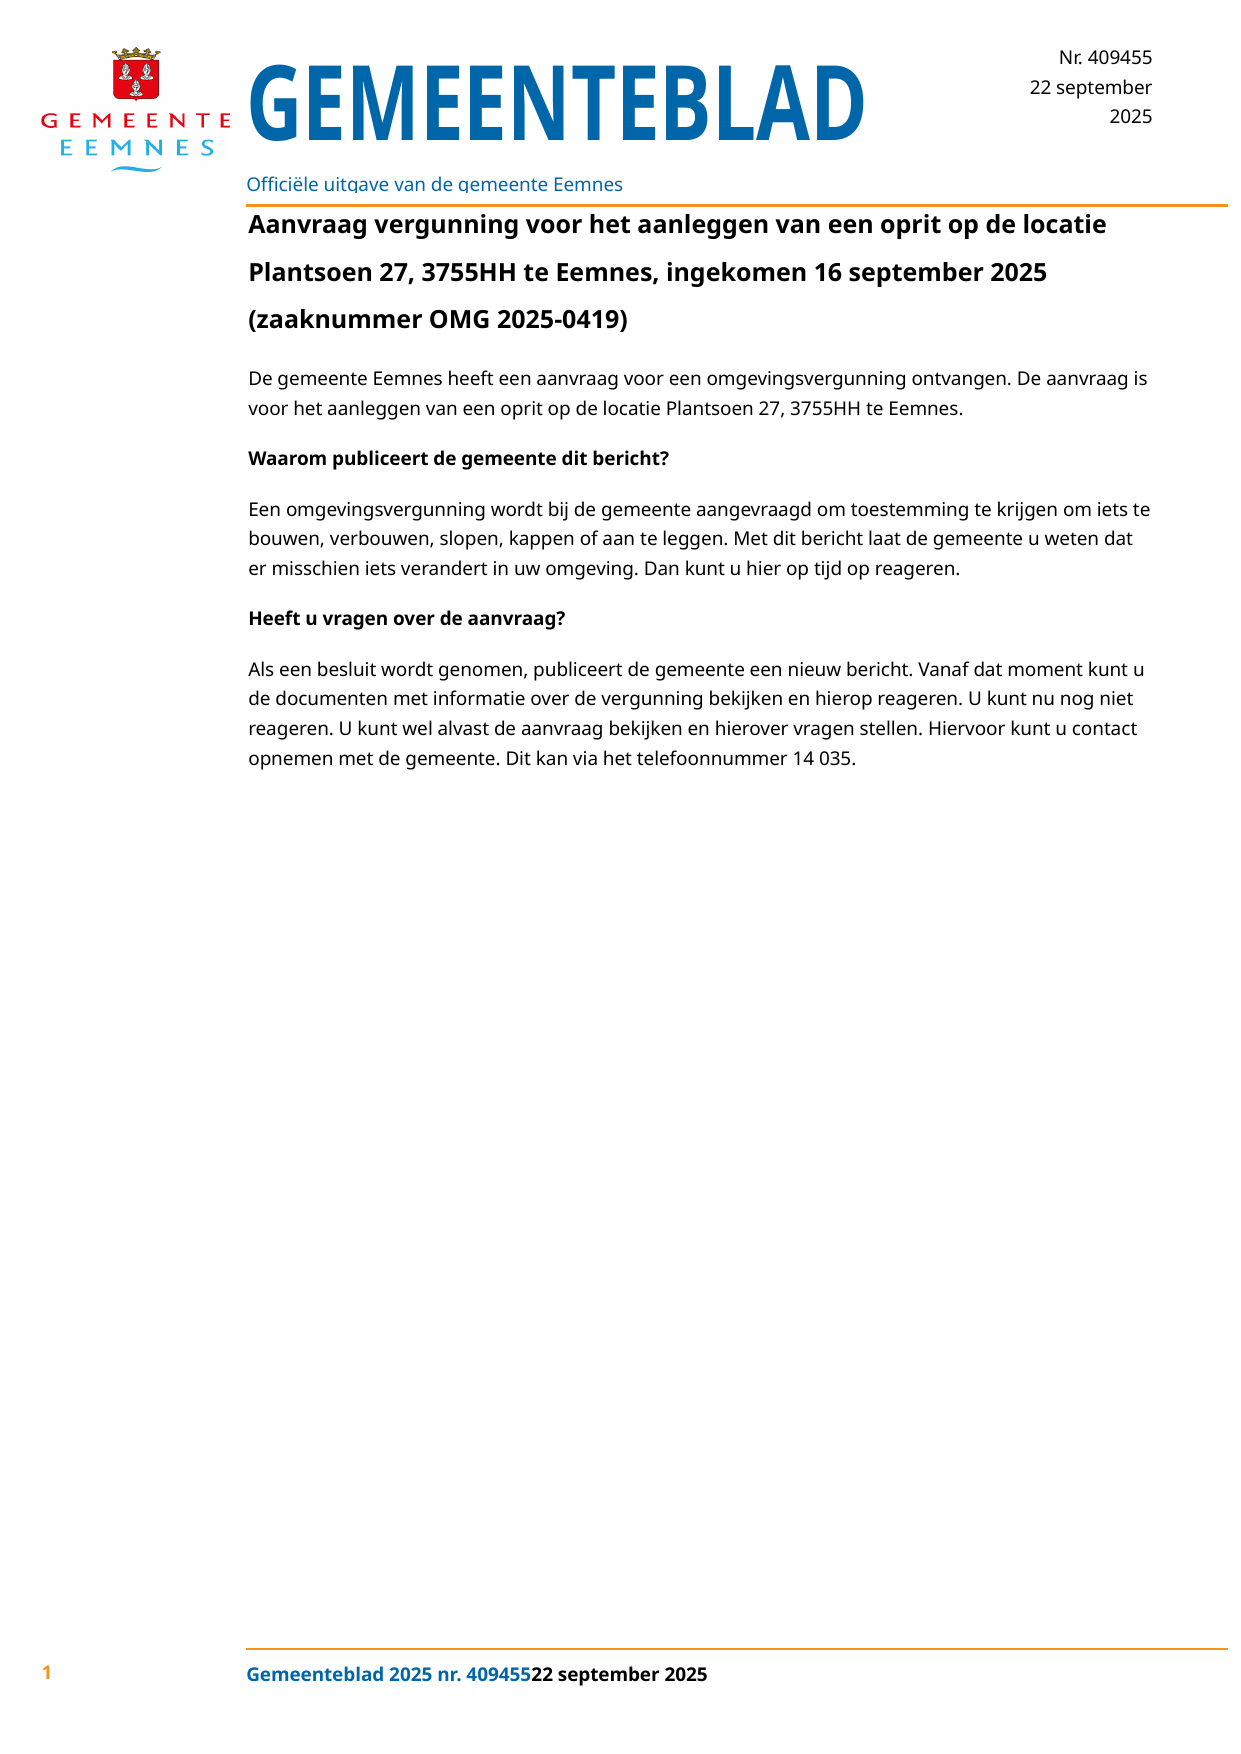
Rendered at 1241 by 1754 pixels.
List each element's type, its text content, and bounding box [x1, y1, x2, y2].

text Als een besluit wordt genomen, publiceert de gemeente een nieuw bericht. Vanaf dat moment kunt u de documenten met informatie over de vergunning bekijken en hierop reageren. U kunt nu nog niet reageren. U kunt wel alvast de aanvraag bekijken en hierover vragen stellen. Hiervoor kunt u contact opnemen met de gemeente. Dit kan via het telefoonnummer 14 035. [248, 656, 1152, 770]
text Aanvraag vergunning voor het aanleggen van een oprit op de locatie Plantsoen 27, 3755HH te Eemnes, ingekomen 16 september 2025 (zaaknummer OMG 2025-0419) [248, 207, 1152, 336]
text Waarom publiceert de gemeente dit bericht? [248, 446, 1152, 471]
text Heeft u vragen over de aanvraag? [248, 606, 1152, 631]
picture [41, 47, 231, 172]
text De gemeente Eemnes heeft een aanvraag voor een omgevingsvergunning ontvangen. De aanvraag is voor het aanleggen van een oprit op de locatie Plantsoen 27, 3755HH te Eemnes. [248, 366, 1152, 421]
text Een omgevingsvergunning wordt bij de gemeente aangevraagd om toestemming te krijgen om iets te bouwen, verbouwen, slopen, kappen of aan te leggen. Met dit bericht laat de gemeente u weten dat er misschien iets verandert in uw omgeving. Dan kunt u hier op tijd op reageren. [248, 496, 1152, 581]
